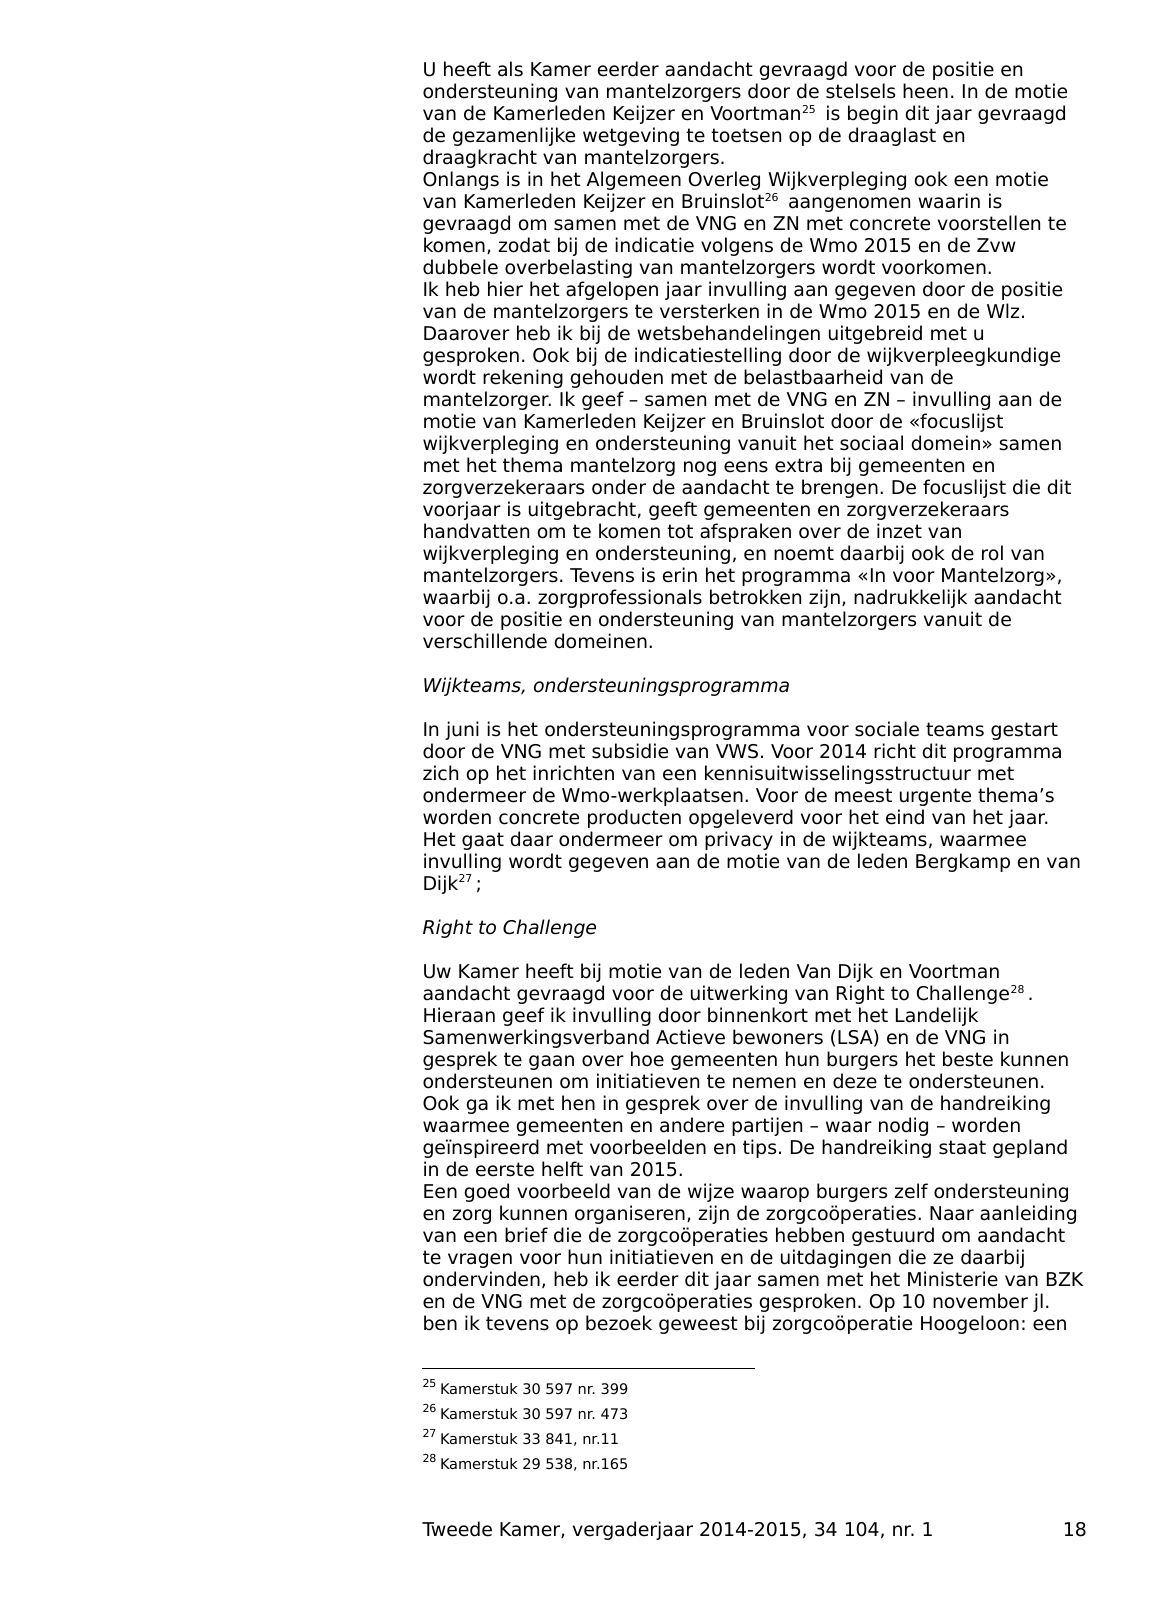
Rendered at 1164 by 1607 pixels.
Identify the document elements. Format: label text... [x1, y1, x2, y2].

text Onlangs is in het Algemeen Overleg Wijkverpleging ook een motie van Kamerleden Keijzer en Bruinslot aangenomen waarin is gevraagd om samen met de VNG en ZN met concrete voorstellen te komen, zodat bij de indicatie volgens de Wmo 2015 en de Zvw dubbele overbelasting van mantelzorgers wordt voorkomen. [422, 169, 1087, 279]
text Ik heb hier het afgelopen jaar invulling aan gegeven door de positie van de mantelzorgers te versterken in de Wmo 2015 en de Wlz. Daarover heb ik bij de wetsbehandelingen uitgebreid met u gesproken. Ook bij de indicatiestelling door de wijkverpleegkundige wordt rekening gehouden met de belastbaarheid van de mantelzorger. Ik geef – samen met de VNG en ZN – invulling aan de motie van Kamerleden Keijzer en Bruinslot door de «focuslijst wijkverpleging en ondersteuning vanuit het sociaal domein» samen met het thema mantelzorg nog eens extra bij gemeenten en zorgverzekeraars onder de aandacht te brengen. De focuslijst die dit voorjaar is uitgebracht, geeft gemeenten en zorgverzekeraars handvatten om te komen tot afspraken over de inzet van wijkverpleging en ondersteuning, en noemt daarbij ook de rol van mantelzorgers. Tevens is erin het programma «In voor Mantelzorg», waarbij o.a. zorgprofessionals betrokken zijn, nadrukkelijk aandacht voor de positie en ondersteuning van mantelzorgers vanuit de verschillende domeinen. [422, 279, 1087, 652]
subtitle Wijkteams, ondersteuningsprogramma [422, 675, 1087, 697]
text U heeft als Kamer eerder aandacht gevraagd voor de positie en ondersteuning van mantelzorgers door de stelsels heen. In de motie van de Kamerleden Keijzer en Voortman is begin dit jaar gevraagd de gezamenlijke wetgeving te toetsen op de draaglast en draagkracht van mantelzorgers. [422, 59, 1087, 169]
text In juni is het ondersteuningsprogramma voor sociale teams gestart door de VNG met subsidie van VWS. Voor 2014 richt dit programma zich op het inrichten van een kennisuitwisselingsstructuur met ondermeer de Wmo-werkplaatsen. Voor de meest urgente thema’s worden concrete producten opgeleverd voor het eind van het jaar. Het gaat daar ondermeer om privacy in de wijkteams, waarmee invulling wordt gegeven aan de motie van de leden Bergkamp en van Dijk; [422, 719, 1087, 895]
subtitle Right to Challenge [422, 917, 1087, 939]
text Uw Kamer heeft bij motie van de leden Van Dijk en Voortman aandacht gevraagd voor de uitwerking van Right to Challenge. Hieraan geef ik invulling door binnenkort met het Landelijk Samenwerkingsverband Actieve bewoners (LSA) en de VNG in gesprek te gaan over hoe gemeenten hun burgers het beste kunnen ondersteunen om initiatieven te nemen en deze te ondersteunen. Ook ga ik met hen in gesprek over de invulling van de handreiking waarmee gemeenten en andere partijen – waar nodig – worden geïnspireerd met voorbeelden en tips. De handreiking staat gepland in de eerste helft van 2015. [422, 961, 1087, 1181]
text Kamerstuk 30 597 nr. 473 [422, 1402, 1087, 1424]
text Kamerstuk 29 538, nr.165 [422, 1452, 1087, 1474]
text Kamerstuk 30 597 nr. 399 [422, 1377, 1087, 1399]
text Een goed voorbeeld van de wijze waarop burgers zelf ondersteuning en zorg kunnen organiseren, zijn de zorgcoöperaties. Naar aanleiding van een brief die de zorgcoöperaties hebben gestuurd om aandacht te vragen voor hun initiatieven en de uitdagingen die ze daarbij ondervinden, heb ik eerder dit jaar samen met het Ministerie van BZK en de VNG met de zorgcoöperaties gesproken. Op 10 november jl. ben ik tevens op bezoek geweest bij zorgcoöperatie Hoogeloon: een [422, 1181, 1087, 1335]
text Kamerstuk 33 841, nr.11 [422, 1427, 1087, 1449]
